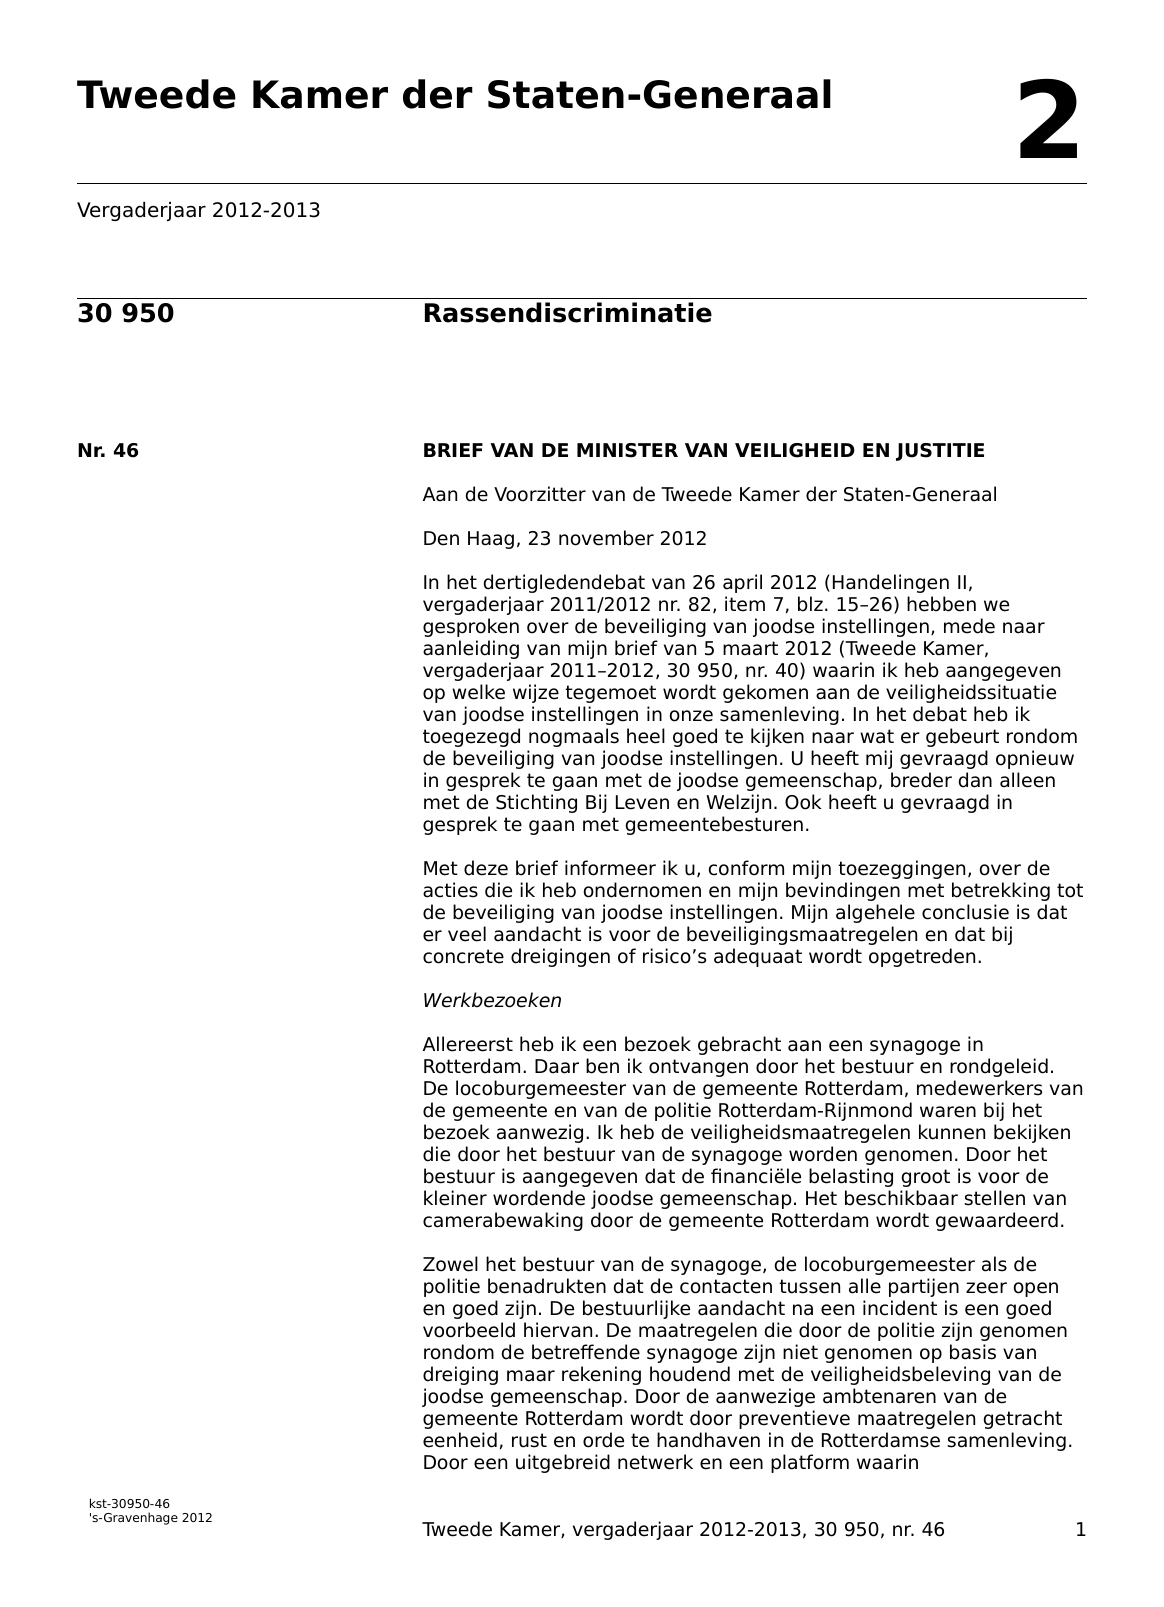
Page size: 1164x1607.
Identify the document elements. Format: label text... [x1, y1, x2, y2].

subtitle Nr. 46 BRIEF VAN DE MINISTER VAN VEILIGHEID EN JUSTITIE [77, 440, 1087, 462]
subtitle Werkbezoeken [422, 990, 1087, 1012]
text Zowel het bestuur van de synagoge, de locoburgemeester als de politie benadrukten dat de contacten tussen alle partijen zeer open en goed zijn. De bestuurlijke aandacht na een incident is een goed voorbeeld hiervan. De maatregelen die door de politie zijn genomen rondom de betreffende synagoge zijn niet genomen op basis van dreiging maar rekening houdend met de veiligheidsbeleving van de joodse gemeenschap. Door de aanwezige ambtenaren van de gemeente Rotterdam wordt door preventieve maatregelen getracht eenheid, rust en orde te handhaven in de Rotterdamse samenleving. Door een uitgebreid netwerk en een platform waarin [422, 1254, 1087, 1474]
text Aan de Voorzitter van de Tweede Kamer der Staten-Generaal [422, 484, 1087, 506]
table_header Tweede Kamer der Staten-Generaal [77, 59, 886, 183]
text In het dertigledendebat van 26 april 2012 (Handelingen II, vergaderjaar 2011/2012 nr. 82, item 7, blz. 15–26) hebben we gesproken over de beveiliging van joodse instellingen, mede naar aanleiding van mijn brief van 5 maart 2012 (Tweede Kamer, vergaderjaar 2011–2012, 30 950, nr. 40) waarin ik heb aangegeven op welke wijze tegemoet wordt gekomen aan de veiligheidssituatie van joodse instellingen in onze samenleving. In het debat heb ik toegezegd nogmaals heel goed te kijken naar wat er gebeurt rondom de beveiliging van joodse instellingen. U heeft mij gevraagd opnieuw in gesprek te gaan met de joodse gemeenschap, breder dan alleen met de Stichting Bij Leven en Welzijn. Ook heeft u gevraagd in gesprek te gaan met gemeentebesturen. [422, 572, 1087, 836]
text kst-30950-46 [88, 1497, 323, 1511]
text 's-Gravenhage 2012 [88, 1511, 323, 1525]
table_cell Vergaderjaar 2012-2013 [77, 184, 1087, 298]
table_header 2 [886, 59, 1087, 183]
subtitle 30 950 Rassendiscriminatie [77, 299, 1087, 329]
text Met deze brief informeer ik u, conform mijn toezeggingen, over de acties die ik heb ondernomen en mijn bevindingen met betrekking tot de beveiliging van joodse instellingen. Mijn algehele conclusie is dat er veel aandacht is voor de beveiligingsmaatregelen en dat bij concrete dreigingen of risico’s adequaat wordt opgetreden. [422, 858, 1087, 968]
text Allereerst heb ik een bezoek gebracht aan een synagoge in Rotterdam. Daar ben ik ontvangen door het bestuur en rondgeleid. De locoburgemeester van de gemeente Rotterdam, medewerkers van de gemeente en van de politie Rotterdam-Rijnmond waren bij het bezoek aanwezig. Ik heb de veiligheidsmaatregelen kunnen bekijken die door het bestuur van de synagoge worden genomen. Door het bestuur is aangegeven dat de financiële belasting groot is voor de kleiner wordende joodse gemeenschap. Het beschikbaar stellen van camerabewaking door de gemeente Rotterdam wordt gewaardeerd. [422, 1034, 1087, 1232]
text Den Haag, 23 november 2012 [422, 528, 1087, 550]
